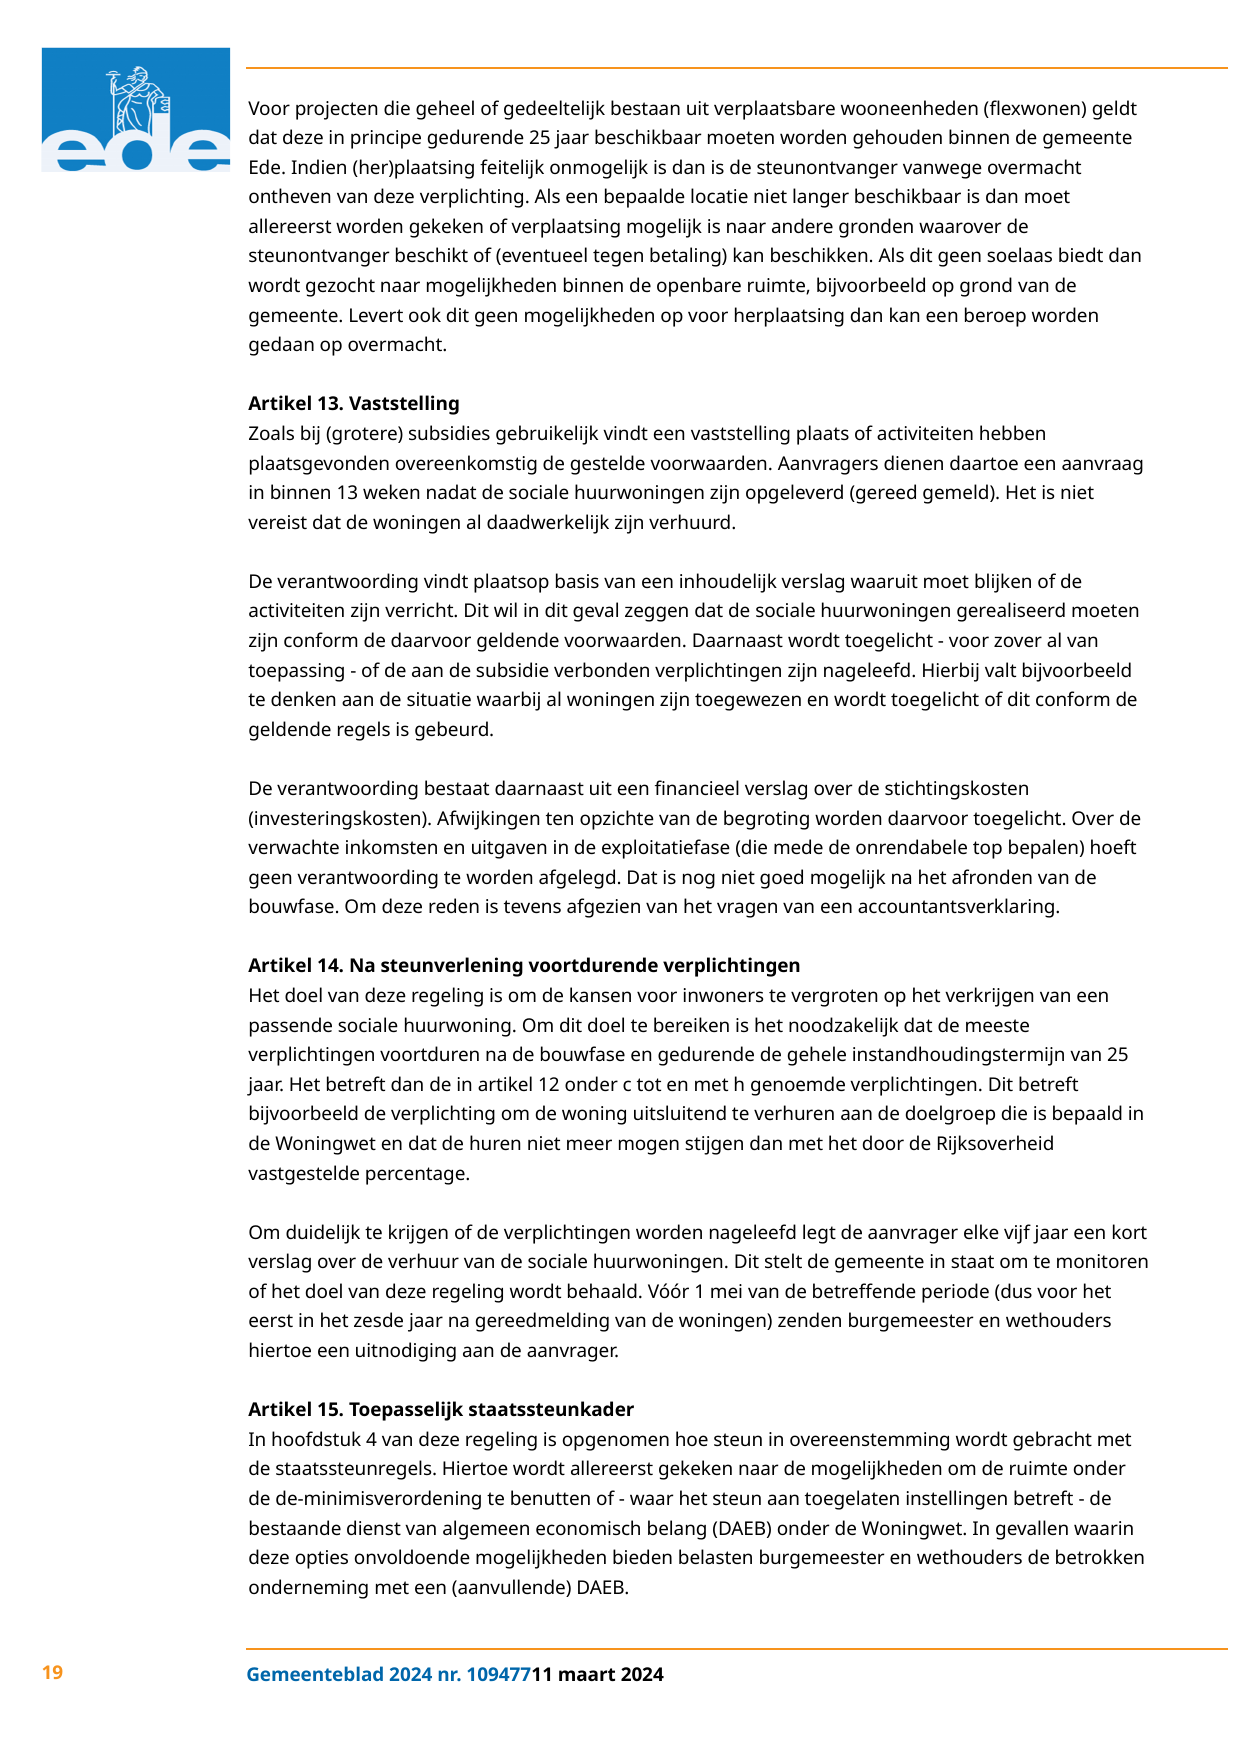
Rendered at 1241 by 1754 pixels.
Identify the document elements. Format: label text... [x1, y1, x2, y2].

text De verantwoording vindt plaatsop basis van een inhoudelijk verslag waaruit moet blijken of de activiteiten zijn verricht. Dit wil in dit geval zeggen dat de sociale huurwoningen gerealiseerd moeten zijn conform de daarvoor geldende voorwaarden. Daarnaast wordt toegelicht - voor zover al van toepassing - of de aan de subsidie verbonden verplichtingen zijn nageleefd. Hierbij valt bijvoorbeeld te denken aan de situatie waarbij al woningen zijn toegewezen en wordt toegelicht of dit conform de geldende regels is gebeurd. [248, 568, 1152, 742]
text Artikel 15. Toepasselijk staatssteunkader [248, 1396, 1152, 1422]
text Artikel 13. Vaststelling [248, 391, 1152, 416]
text Voor projecten die geheel of gedeeltelijk bestaan uit verplaatsbare wooneenheden (flexwonen) geldt dat deze in principe gedurende 25 jaar beschikbaar moeten worden gehouden binnen de gemeente Ede. Indien (her)plaatsing feitelijk onmogelijk is dan is de steunontvanger vanwege overmacht ontheven van deze verplichting. Als een bepaalde locatie niet langer beschikbaar is dan moet allereerst worden gekeken of verplaatsing mogelijk is naar andere gronden waarover de steunontvanger beschikt of (eventueel tegen betaling) kan beschikken. Als dit geen soelaas biedt dan wordt gezocht naar mogelijkheden binnen de openbare ruimte, bijvoorbeeld op grond van de gemeente. Levert ook dit geen mogelijkheden op voor herplaatsing dan kan een beroep worden gedaan op overmacht. [248, 95, 1152, 357]
text Om duidelijk te krijgen of de verplichtingen worden nageleefd legt de aanvrager elke vijf jaar een kort verslag over de verhuur van de sociale huurwoningen. Dit stelt de gemeente in staat om te monitoren of het doel van deze regeling wordt behaald. Vóór 1 mei van de betreffende periode (dus voor het eerst in het zesde jaar na gereedmelding van de woningen) zenden burgemeester en wethouders hiertoe een uitnodiging aan de aanvrager. [248, 1219, 1152, 1363]
text Artikel 14. Na steunverlening voortdurende verplichtingen [248, 953, 1152, 978]
text De verantwoording bestaat daarnaast uit een financieel verslag over de stichtingskosten (investeringskosten). Afwijkingen ten opzichte van de begroting worden daarvoor toegelicht. Over de verwachte inkomsten en uitgaven in de exploitatiefase (die mede de onrendabele top bepalen) hoeft geen verantwoording te worden afgelegd. Dat is nog niet goed mogelijk na het afronden van de bouwfase. Om deze reden is tevens afgezien van het vragen van een accountantsverklaring. [248, 775, 1152, 919]
text Zoals bij (grotere) subsidies gebruikelijk vindt een vaststelling plaats of activiteiten hebben plaatsgevonden overeenkomstig de gestelde voorwaarden. Aanvragers dienen daartoe een aanvraag in binnen 13 weken nadat de sociale huurwoningen zijn opgeleverd (gereed gemeld). Het is niet vereist dat de woningen al daadwerkelijk zijn verhuurd. [248, 420, 1152, 535]
text In hoofdstuk 4 van deze regeling is opgenomen hoe steun in overeenstemming wordt gebracht met de staatssteunregels. Hiertoe wordt allereerst gekeken naar de mogelijkheden om de ruimte onder de de-minimisverordening te benutten of - waar het steun aan toegelaten instellingen betreft - de bestaande dienst van algemeen economisch belang (DAEB) onder de Woningwet. In gevallen waarin deze opties onvoldoende mogelijkheden bieden belasten burgemeester en wethouders de betrokken onderneming met een (aanvullende) DAEB. [248, 1426, 1152, 1600]
picture [41, 47, 231, 172]
text Het doel van deze regeling is om de kansen voor inwoners te vergroten op het verkrijgen van een passende sociale huurwoning. Om dit doel te bereiken is het noodzakelijk dat de meeste verplichtingen voortduren na de bouwfase en gedurende de gehele instandhoudingstermijn van 25 jaar. Het betreft dan de in artikel 12 onder c tot en met h genoemde verplichtingen. Dit betreft bijvoorbeeld de verplichting om de woning uitsluitend te verhuren aan de doelgroep die is bepaald in de Woningwet en dat de huren niet meer mogen stijgen dan met het door de Rijksoverheid vastgestelde percentage. [248, 982, 1152, 1186]
